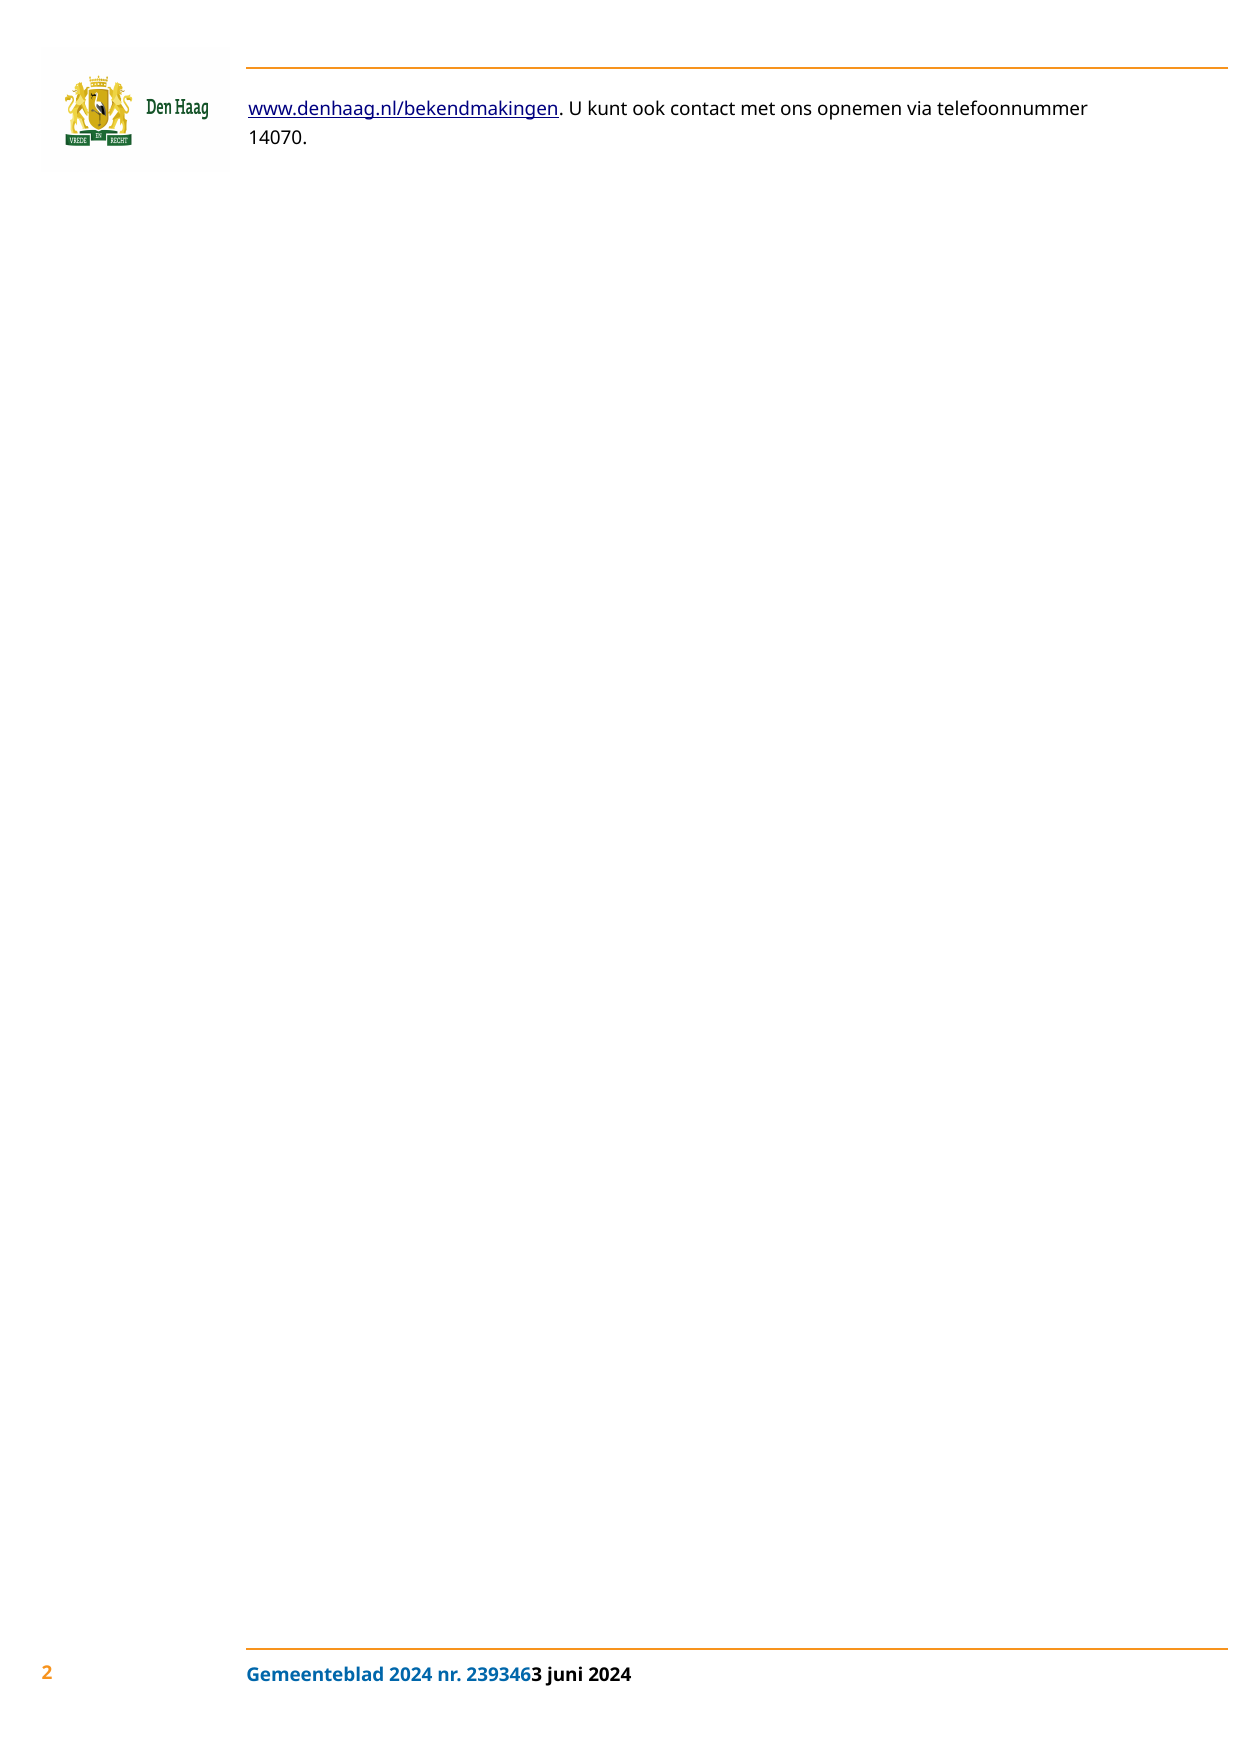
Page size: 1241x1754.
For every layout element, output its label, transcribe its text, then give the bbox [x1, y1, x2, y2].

text www.denhaag.nl/bekendmakingen. U kunt ook contact met ons opnemen via telefoonnummer 14070. [248, 95, 1152, 150]
picture [41, 47, 231, 172]
